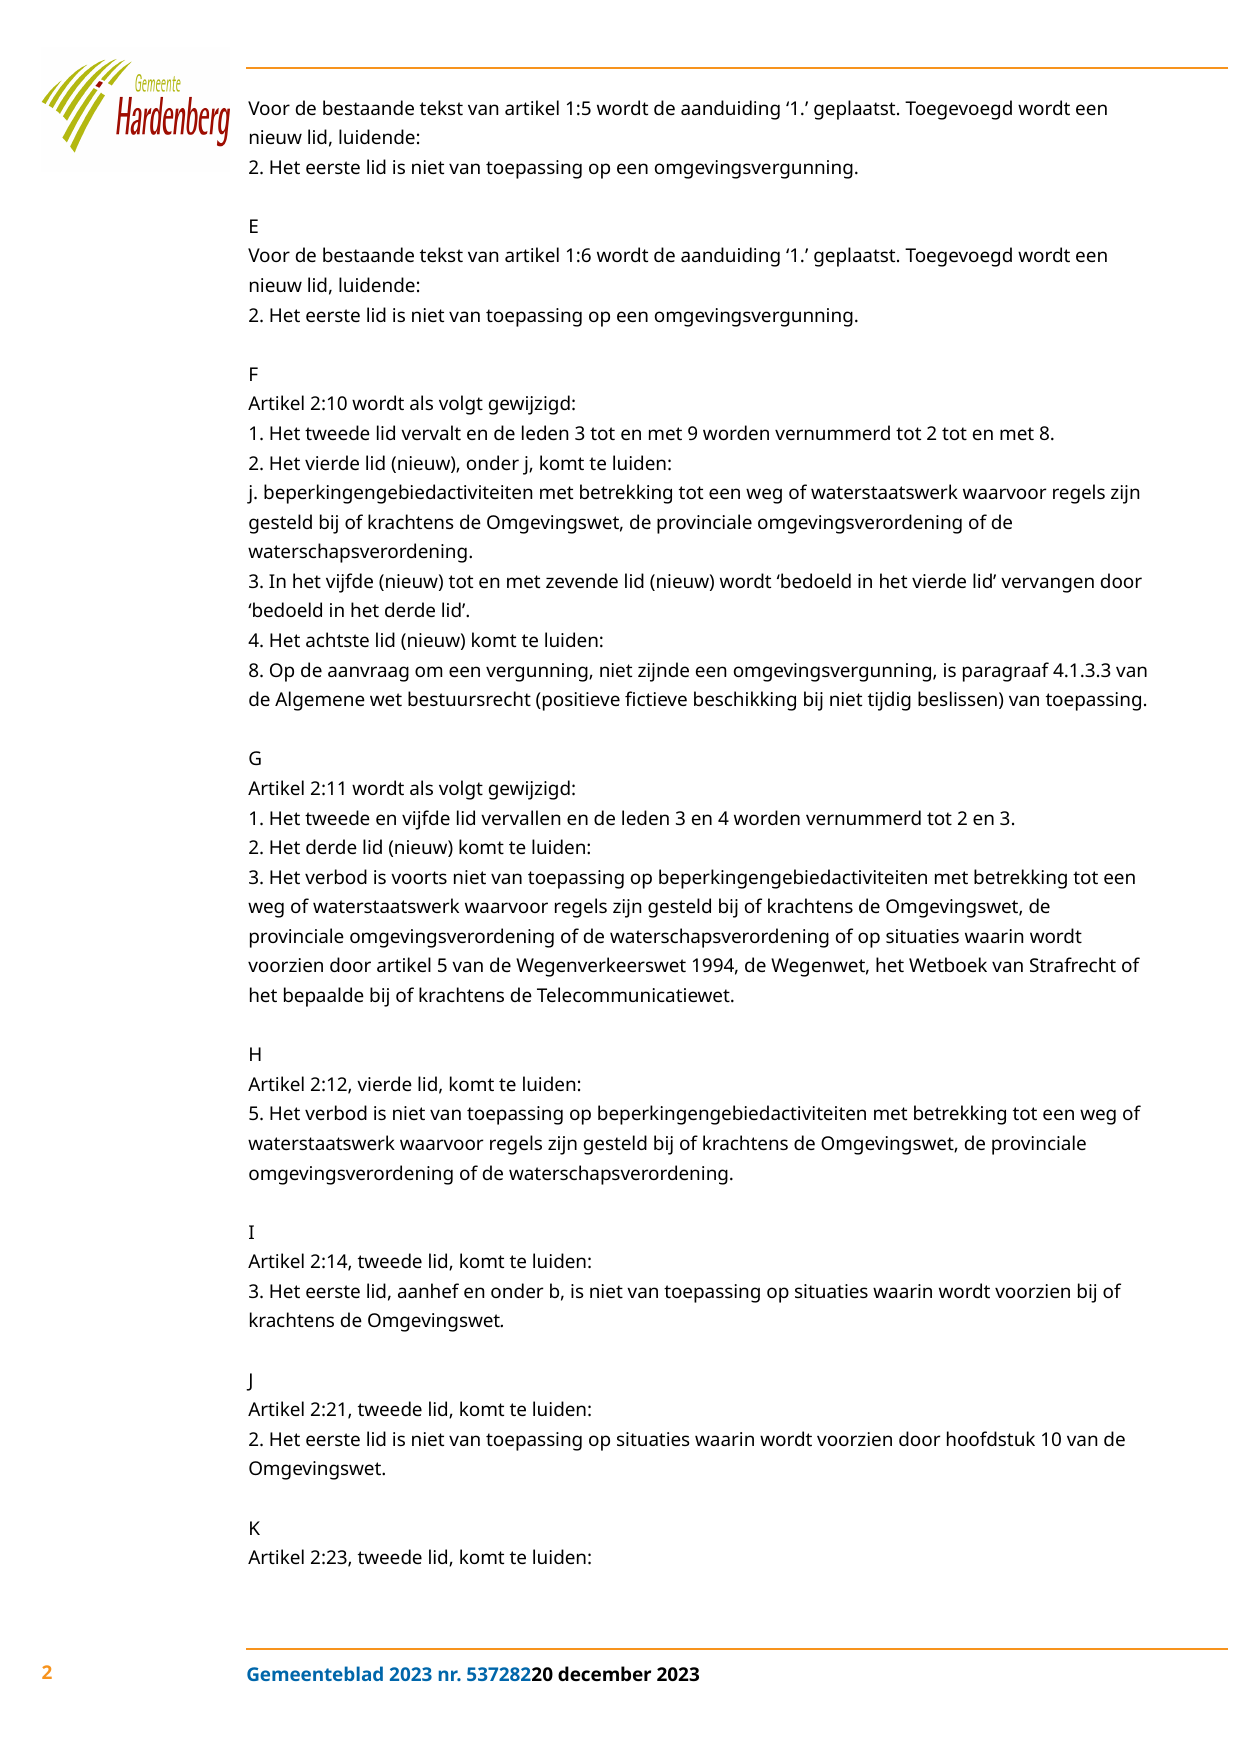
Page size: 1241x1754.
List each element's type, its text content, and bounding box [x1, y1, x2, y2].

text 3. Het verbod is voorts niet van toepassing op beperkingengebiedactiviteiten met betrekking tot een weg of waterstaatswerk waarvoor regels zijn gesteld bij of krachtens de Omgevingswet, de provinciale omgevingsverordening of de waterschapsverordening of op situaties waarin wordt voorzien door artikel 5 van de Wegenverkeerswet 1994, de Wegenwet, het Wetboek van Strafrecht of het bepaalde bij of krachtens de Telecommunicatiewet. [248, 864, 1152, 1008]
text 1. Het tweede en vijfde lid vervallen en de leden 3 en 4 worden vernummerd tot 2 en 3. [248, 805, 1152, 831]
text H [248, 1041, 1152, 1067]
text Artikel 2:12, vierde lid, komt te luiden: [248, 1071, 1152, 1097]
text F [248, 361, 1152, 387]
text 2. Het eerste lid is niet van toepassing op een omgevingsvergunning. [248, 154, 1152, 180]
text 3. In het vijfde (nieuw) tot en met zevende lid (nieuw) wordt ‘bedoeld in het vierde lid’ vervangen door ‘bedoeld in het derde lid’. [248, 568, 1152, 623]
text 4. Het achtste lid (nieuw) komt te luiden: [248, 627, 1152, 653]
text 2. Het vierde lid (nieuw), onder j, komt te luiden: [248, 450, 1152, 476]
text 2. Het eerste lid is niet van toepassing op een omgevingsvergunning. [248, 302, 1152, 328]
text 1. Het tweede lid vervalt en de leden 3 tot en met 9 worden vernummerd tot 2 tot en met 8. [248, 420, 1152, 446]
text Artikel 2:14, tweede lid, komt te luiden: [248, 1248, 1152, 1274]
text J [248, 1367, 1152, 1393]
text 5. Het verbod is niet van toepassing op beperkingengebiedactiviteiten met betrekking tot een weg of waterstaatswerk waarvoor regels zijn gesteld bij of krachtens de Omgevingswet, de provinciale omgevingsverordening of de waterschapsverordening. [248, 1101, 1152, 1186]
text j. beperkingengebiedactiviteiten met betrekking tot een weg of waterstaatswerk waarvoor regels zijn gesteld bij of krachtens de Omgevingswet, de provinciale omgevingsverordening of de waterschapsverordening. [248, 479, 1152, 564]
text E [248, 213, 1152, 239]
picture [41, 47, 231, 172]
text I [248, 1219, 1152, 1245]
text Voor de bestaande tekst van artikel 1:6 wordt de aanduiding ‘1.’ geplaatst. Toegevoegd wordt een nieuw lid, luidende: [248, 243, 1152, 298]
text 3. Het eerste lid, aanhef en onder b, is niet van toepassing op situaties waarin wordt voorzien bij of krachtens de Omgevingswet. [248, 1278, 1152, 1333]
text 8. Op de aanvraag om een vergunning, niet zijnde een omgevingsvergunning, is paragraaf 4.1.3.3 van de Algemene wet bestuursrecht (positieve fictieve beschikking bij niet tijdig beslissen) van toepassing. [248, 657, 1152, 712]
text Artikel 2:10 wordt als volgt gewijzigd: [248, 391, 1152, 416]
text Artikel 2:11 wordt als volgt gewijzigd: [248, 775, 1152, 801]
text Artikel 2:21, tweede lid, komt te luiden: [248, 1396, 1152, 1422]
text G [248, 746, 1152, 771]
text 2. Het eerste lid is niet van toepassing op situaties waarin wordt voorzien door hoofdstuk 10 van de Omgevingswet. [248, 1426, 1152, 1481]
text Voor de bestaande tekst van artikel 1:5 wordt de aanduiding ‘1.’ geplaatst. Toegevoegd wordt een nieuw lid, luidende: [248, 95, 1152, 150]
text K [248, 1515, 1152, 1541]
text Artikel 2:23, tweede lid, komt te luiden: [248, 1544, 1152, 1570]
text 2. Het derde lid (nieuw) komt te luiden: [248, 834, 1152, 860]
